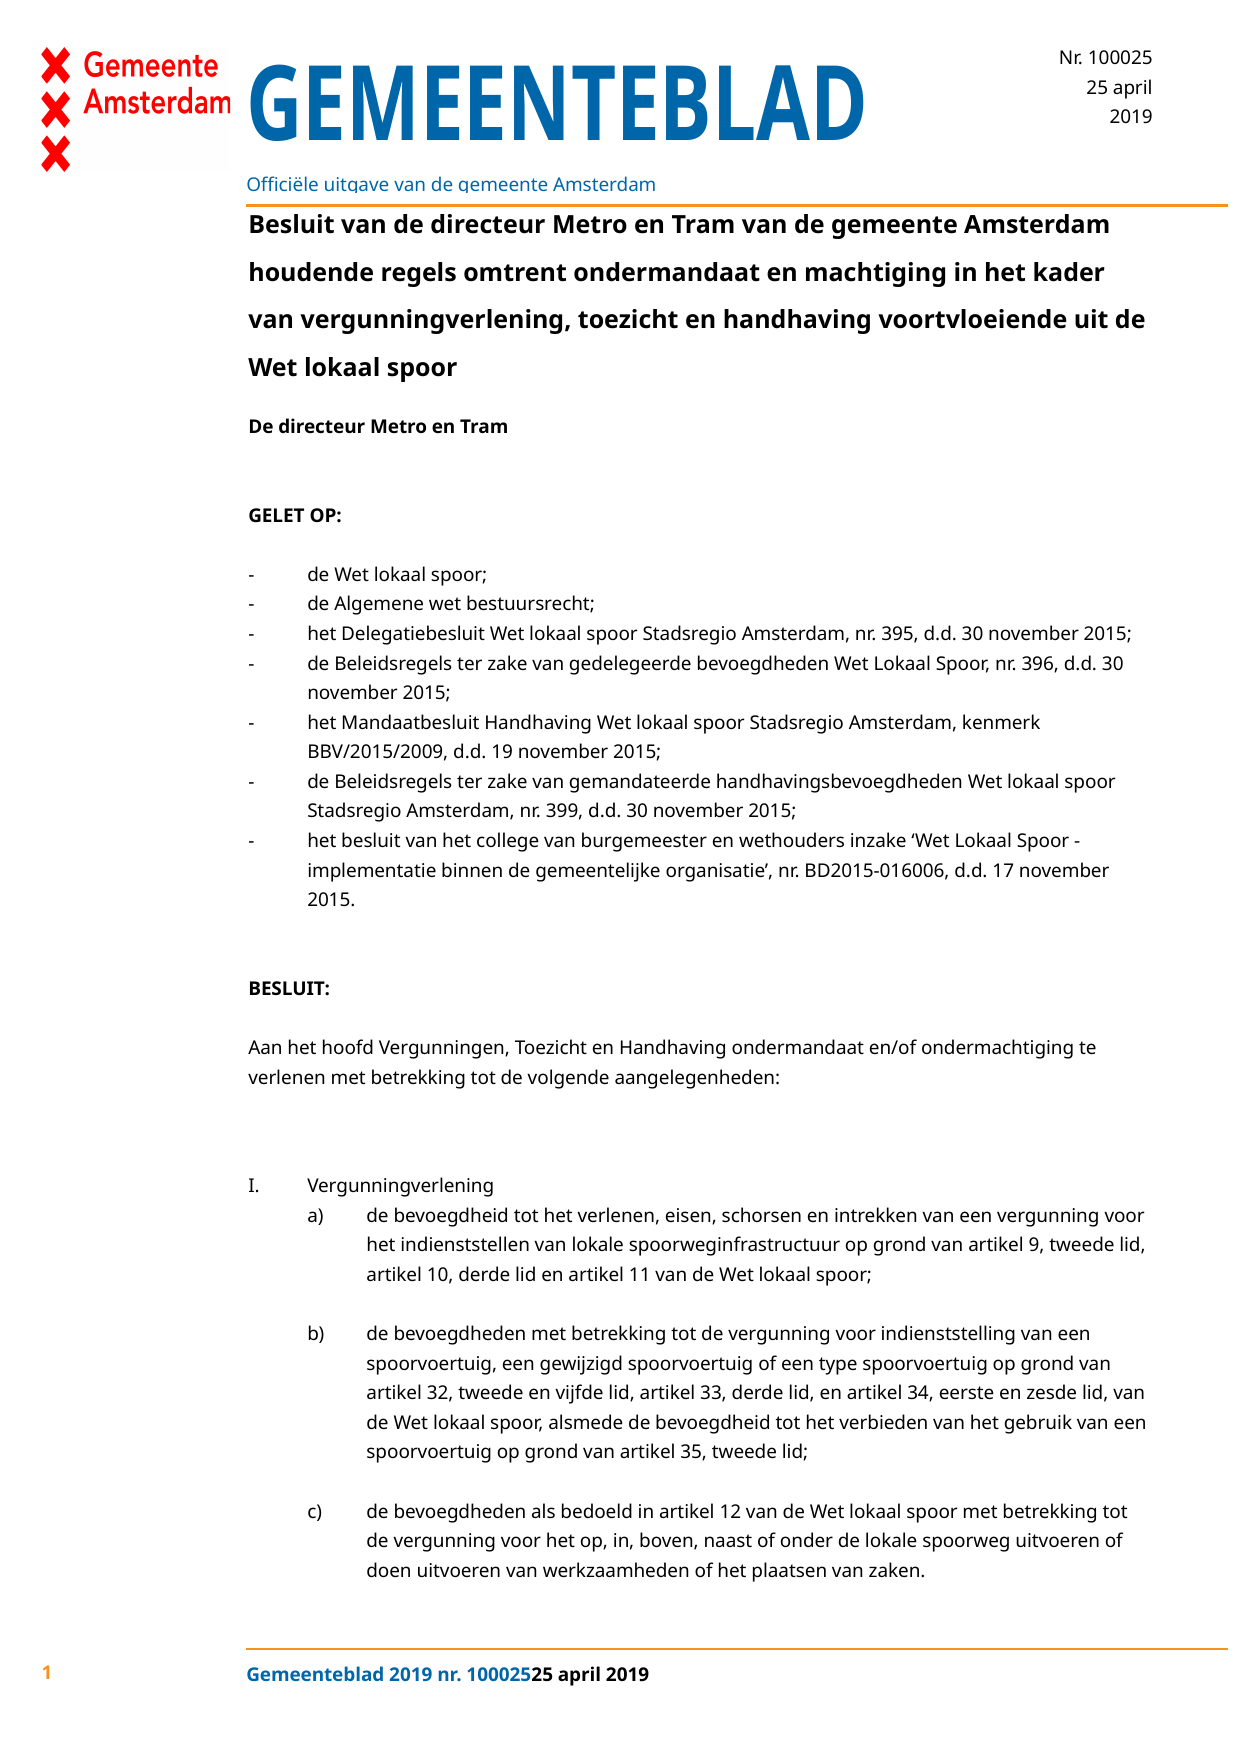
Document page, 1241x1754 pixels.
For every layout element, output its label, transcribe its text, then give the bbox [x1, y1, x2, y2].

list de bevoegdheden als bedoeld in artikel 12 van de Wet lokaal spoor met betrekking tot de vergunning voor het op, in, boven, naast of onder de lokale spoorweg uitvoeren of doen uitvoeren van werkzaamheden of het plaatsen van zaken. [307, 1498, 1152, 1583]
list het Mandaatbesluit Handhaving Wet lokaal spoor Stadsregio Amsterdam, kenmerk BBV/2015/2009, d.d. 19 november 2015; [248, 709, 1152, 764]
list de Wet lokaal spoor; [248, 561, 1152, 587]
text De directeur Metro en Tram [248, 413, 1152, 439]
text BESLUIT: [248, 975, 1152, 1001]
text Besluit van de directeur Metro en Tram van de gemeente Amsterdam houdende regels omtrent ondermandaat en machtiging in het kader van vergunningverlening, toezicht en handhaving voortvloeiende uit de Wet lokaal spoor [248, 207, 1152, 384]
list de bevoegdheid tot het verlenen, eisen, schorsen en intrekken van een vergunning voor het indienststellen van lokale spoorweginfrastructuur op grond van artikel 9, tweede lid, artikel 10, derde lid en artikel 11 van de Wet lokaal spoor; [307, 1202, 1152, 1287]
picture [41, 47, 231, 172]
list Vergunningverlening [248, 1172, 1152, 1198]
list de Algemene wet bestuursrecht; [248, 591, 1152, 616]
text Aan het hoofd Vergunningen, Toezicht en Handhaving ondermandaat en/of ondermachtiging te verlenen met betrekking tot de volgende aangelegenheden: [248, 1034, 1152, 1090]
list de Beleidsregels ter zake van gemandateerde handhavingsbevoegdheden Wet lokaal spoor Stadsregio Amsterdam, nr. 399, d.d. 30 november 2015; [248, 768, 1152, 823]
list de Beleidsregels ter zake van gedelegeerde bevoegdheden Wet Lokaal Spoor, nr. 396, d.d. 30 november 2015; [248, 650, 1152, 705]
text GELET OP: [248, 502, 1152, 528]
list het Delegatiebesluit Wet lokaal spoor Stadsregio Amsterdam, nr. 395, d.d. 30 november 2015; [248, 620, 1152, 646]
list het besluit van het college van burgemeester en wethouders inzake ‘Wet Lokaal Spoor - implementatie binnen de gemeentelijke organisatie’, nr. BD2015-016006, d.d. 17 november 2015. [248, 827, 1152, 912]
list de bevoegdheden met betrekking tot de vergunning voor indienststelling van een spoorvoertuig, een gewijzigd spoorvoertuig of een type spoorvoertuig op grond van artikel 32, tweede en vijfde lid, artikel 33, derde lid, en artikel 34, eerste en zesde lid, van de Wet lokaal spoor, alsmede de bevoegdheid tot het verbieden van het gebruik van een spoorvoertuig op grond van artikel 35, tweede lid; [307, 1320, 1152, 1464]
